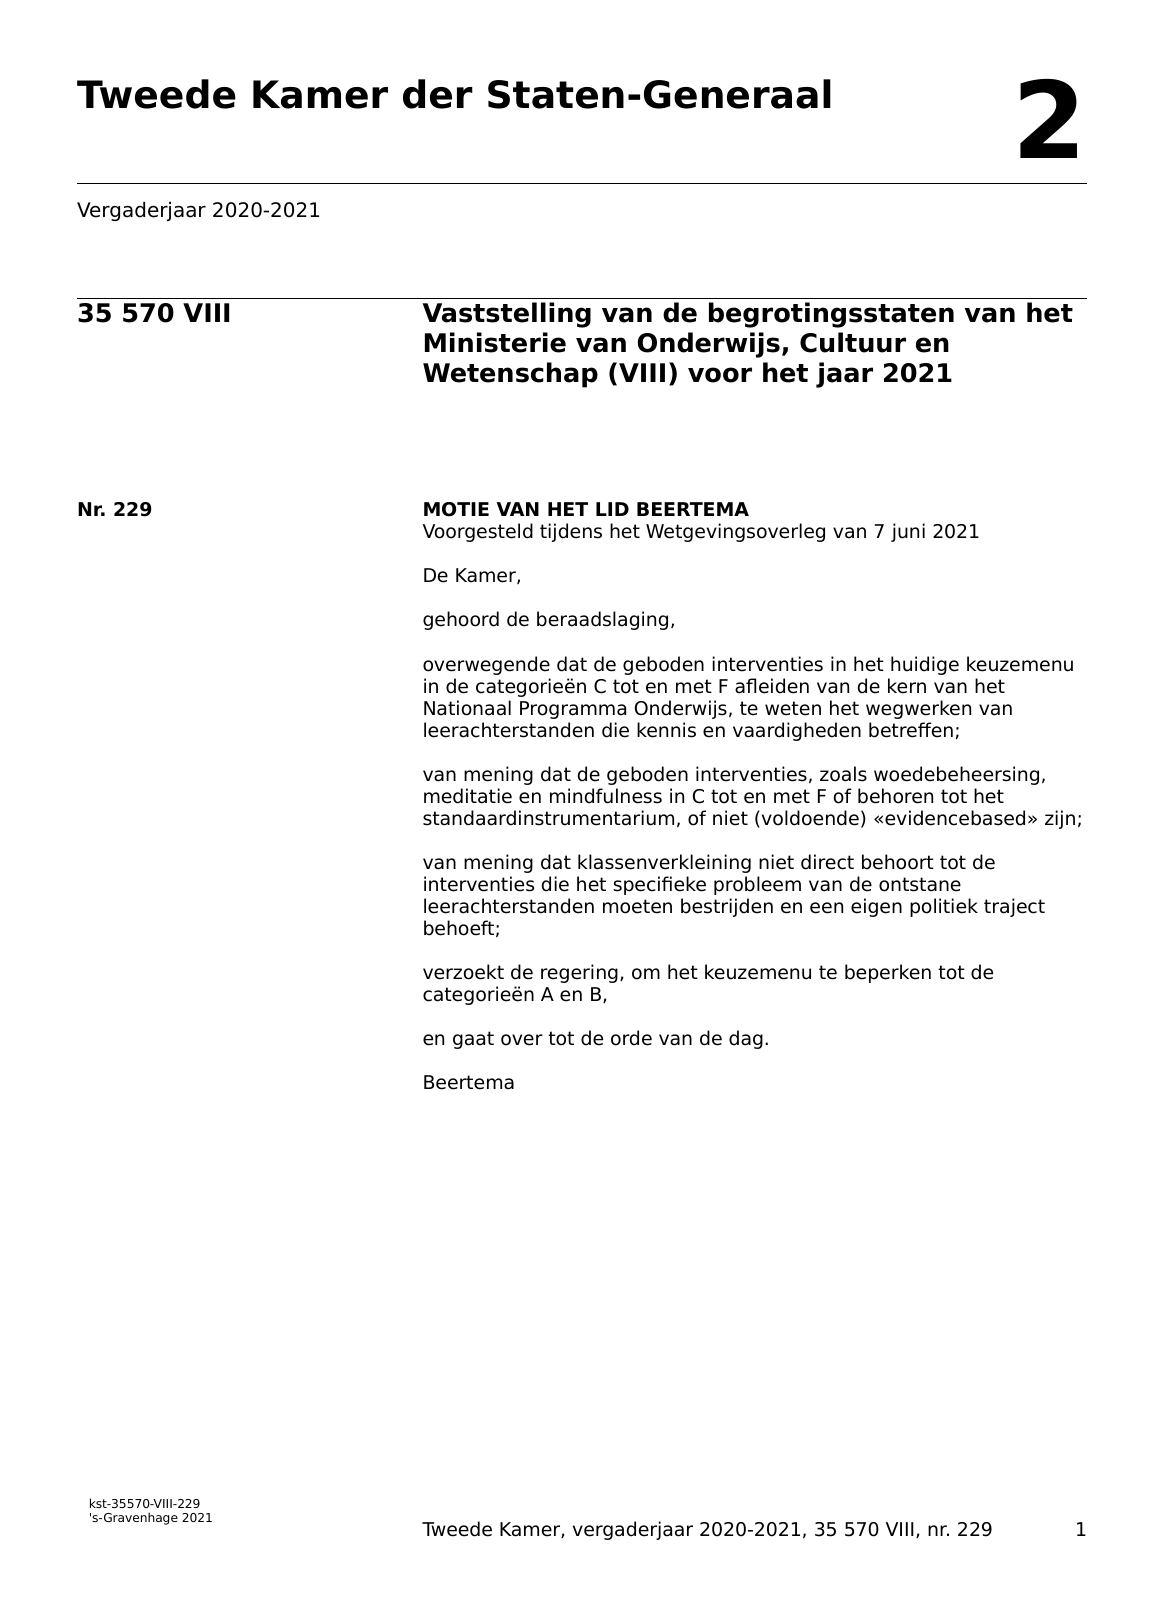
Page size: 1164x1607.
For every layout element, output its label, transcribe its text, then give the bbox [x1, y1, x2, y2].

text overwegende dat de geboden interventies in het huidige keuzemenu in de categorieën C tot en met F afleiden van de kern van het Nationaal Programma Onderwijs, te weten het wegwerken van leerachterstanden die kennis en vaardigheden betreffen; [422, 653, 1087, 741]
text Voorgesteld tijdens het Wetgevingsoverleg van 7 juni 2021 [422, 521, 1087, 543]
text van mening dat de geboden interventies, zoals woedebeheersing, meditatie en mindfulness in C tot en met F of behoren tot het standaardinstrumentarium, of niet (voldoende) «evidencebased» zijn; [422, 764, 1087, 829]
text De Kamer, [422, 565, 1087, 587]
text Beertema [422, 1072, 1087, 1094]
text van mening dat klassenverkleining niet direct behoort tot de interventies die het specifieke probleem van de ontstane leerachterstanden moeten bestrijden en een eigen politiek traject behoeft; [422, 852, 1087, 940]
subtitle Nr. 229 MOTIE VAN HET LID BEERTEMA [77, 499, 1087, 521]
text gehoord de beraadslaging, [422, 609, 1087, 631]
text en gaat over tot de orde van de dag. [422, 1028, 1087, 1050]
table_cell Vergaderjaar 2020-2021 [77, 184, 1087, 298]
table_header 2 [886, 59, 1087, 183]
table_header Tweede Kamer der Staten-Generaal [77, 59, 886, 183]
text verzoekt de regering, om het keuzemenu te beperken tot de categorieën A en B, [422, 962, 1087, 1006]
subtitle 35 570 VIII Vaststelling van de begrotingsstaten van het Ministerie van Onderwijs, Cultuur en Wetenschap (VIII) voor het jaar 2021 [77, 299, 1087, 388]
text kst-35570-VIII-229 [88, 1497, 323, 1511]
text 's-Gravenhage 2021 [88, 1511, 323, 1525]
